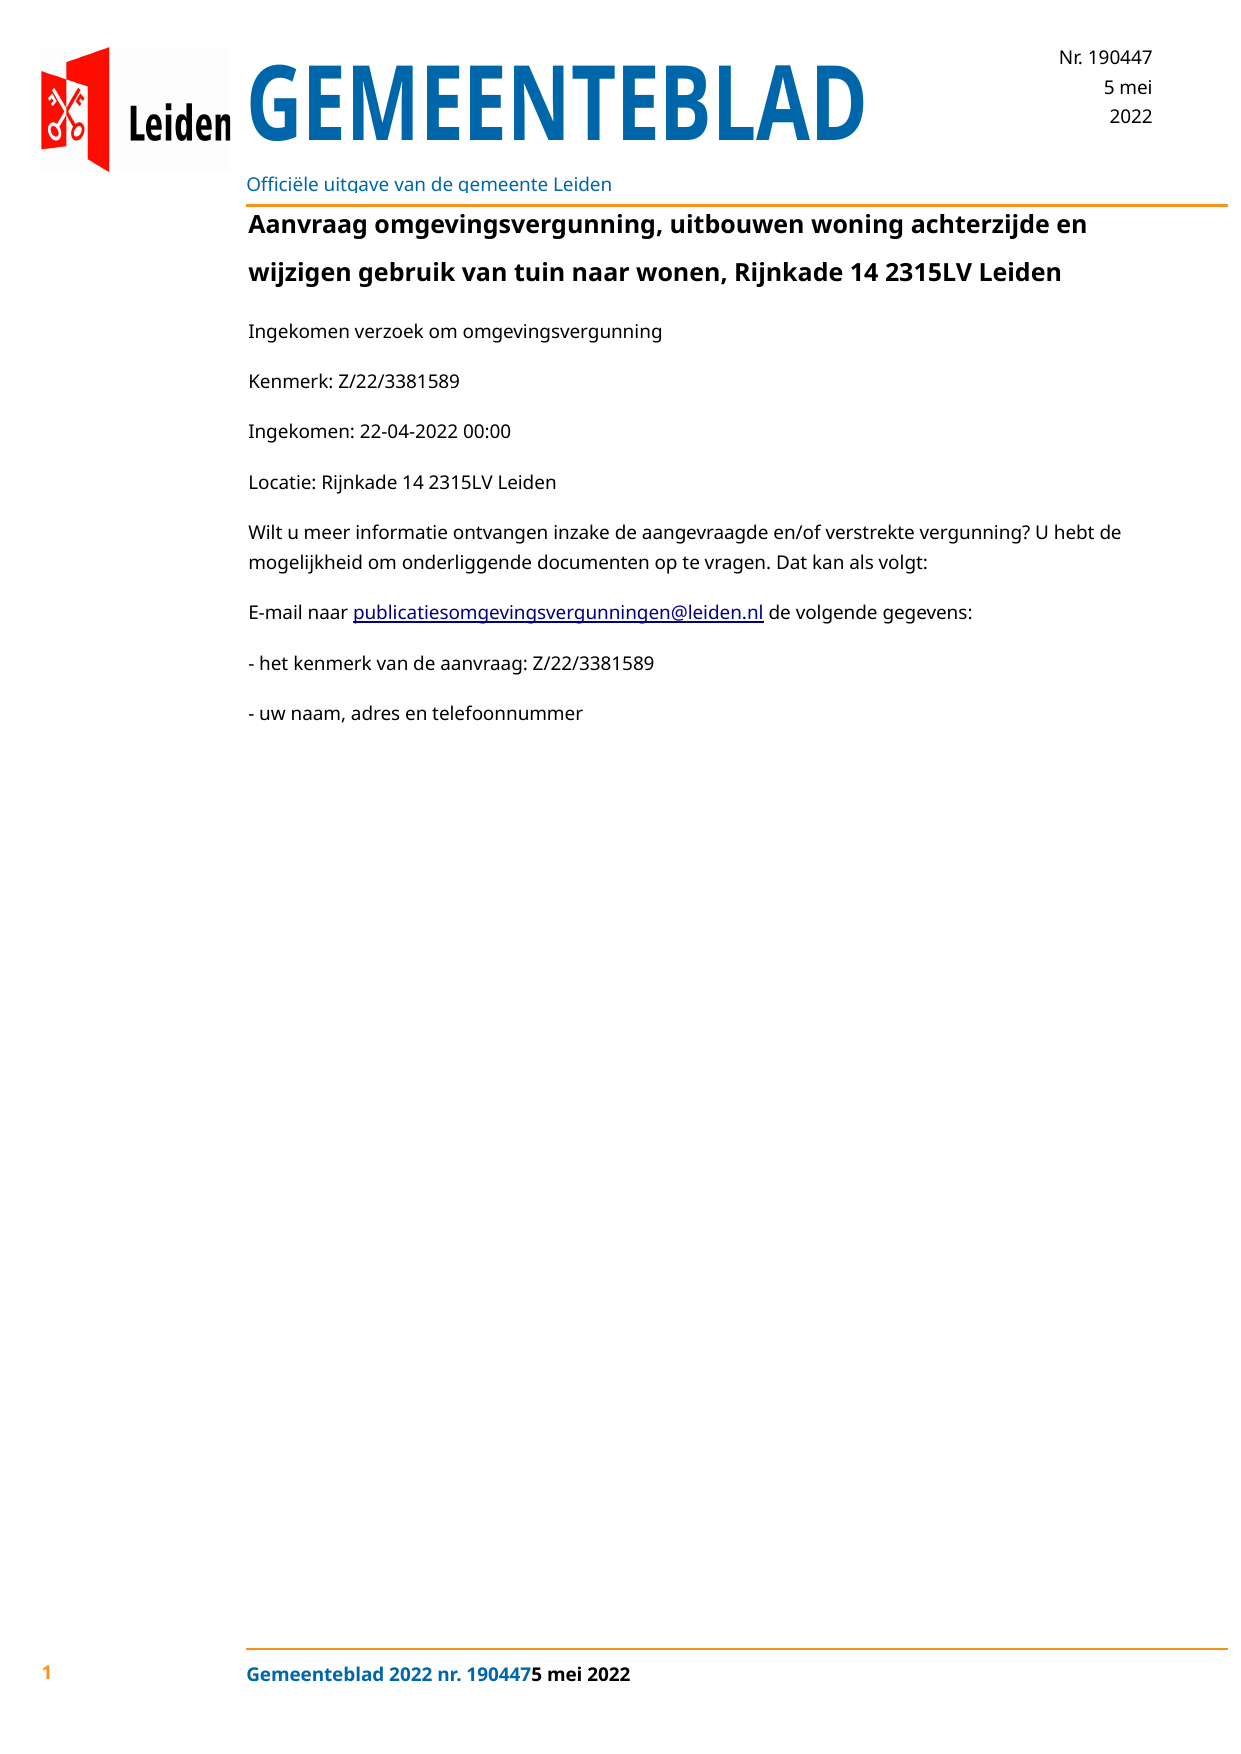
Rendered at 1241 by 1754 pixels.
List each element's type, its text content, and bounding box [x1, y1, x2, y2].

picture [41, 47, 231, 172]
text Kenmerk: Z/22/3381589 [248, 368, 1152, 394]
text Aanvraag omgevingsvergunning, uitbouwen woning achterzijde en wijzigen gebruik van tuin naar wonen, Rijnkade 14 2315LV Leiden [248, 207, 1152, 288]
text Ingekomen: 22-04-2022 00:00 [248, 419, 1152, 444]
text - het kenmerk van de aanvraag: Z/22/3381589 [248, 650, 1152, 676]
text Locatie: Rijnkade 14 2315LV Leiden [248, 469, 1152, 495]
text - uw naam, adres en telefoonnummer [248, 700, 1152, 726]
text Ingekomen verzoek om omgevingsvergunning [248, 318, 1152, 344]
text Wilt u meer informatie ontvangen inzake de aangevraagde en/of verstrekte vergunning? U hebt de mogelijkheid om onderliggende documenten op te vragen. Dat kan als volgt: [248, 519, 1152, 575]
text E-mail naar publicatiesomgevingsvergunningen@leiden.nl de volgende gegevens: [248, 599, 1152, 625]
